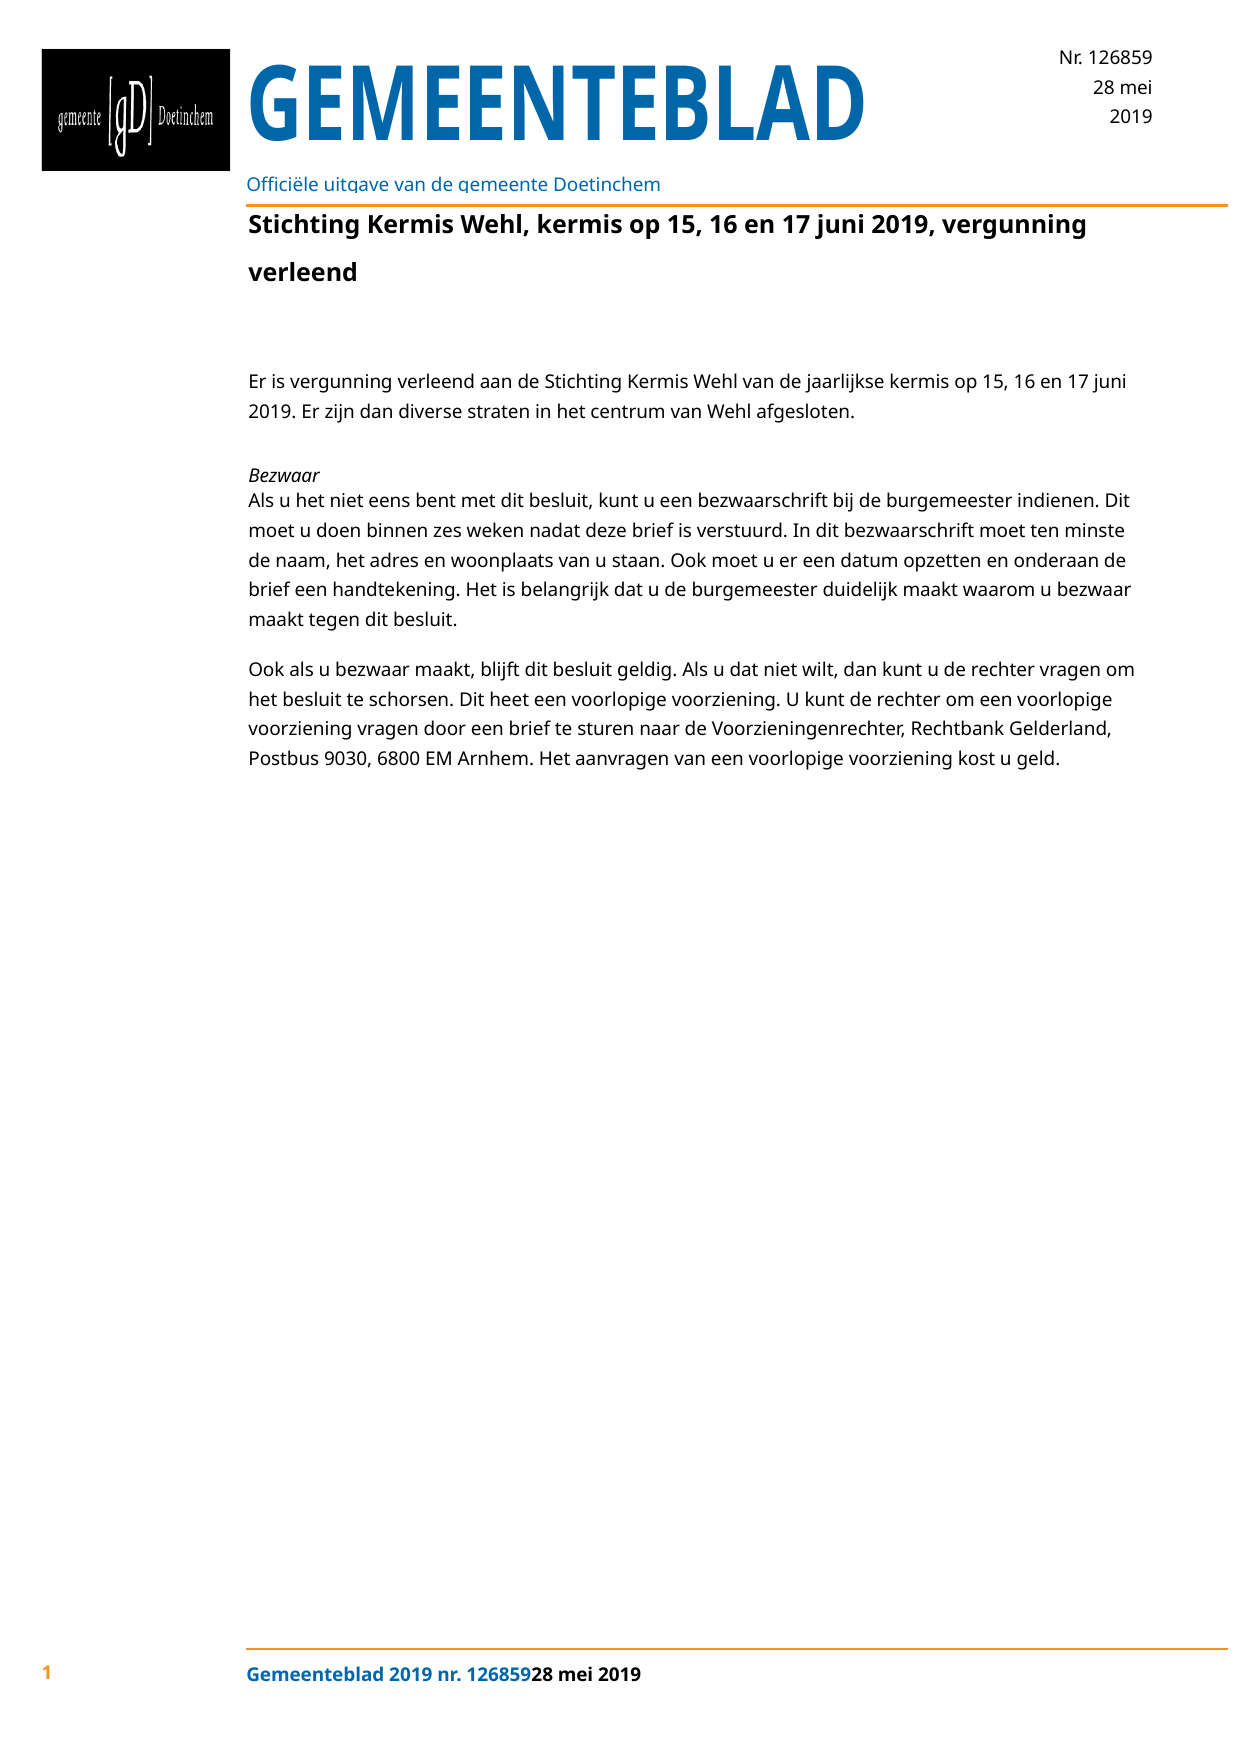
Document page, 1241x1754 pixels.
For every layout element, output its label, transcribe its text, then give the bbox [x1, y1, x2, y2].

picture [41, 47, 231, 172]
text Als u het niet eens bent met dit besluit, kunt u een bezwaarschrift bij de burgemeester indienen. Dit moet u doen binnen zes weken nadat deze brief is verstuurd. In dit bezwaarschrift moet ten minste de naam, het adres en woonplaats van u staan. Ook moet u er een datum opzetten en onderaan de brief een handtekening. Het is belangrijk dat u de burgemeester duidelijk maakt waarom u bezwaar maakt tegen dit besluit. [248, 488, 1152, 632]
text Ook als u bezwaar maakt, blijft dit besluit geldig. Als u dat niet wilt, dan kunt u de rechter vragen om het besluit te schorsen. Dit heet een voorlopige voorziening. U kunt de rechter om een voorlopige voorziening vragen door een brief te sturen naar de Voorzieningenrechter, Rechtbank Gelderland, Postbus 9030, 6800 EM Arnhem. Het aanvragen van een voorlopige voorziening kost u geld. [248, 656, 1152, 771]
text Bezwaar [248, 462, 1152, 488]
text Er is vergunning verleend aan de Stichting Kermis Wehl van de jaarlijkse kermis op 15, 16 en 17 juni 2019. Er zijn dan diverse straten in het centrum van Wehl afgesloten. [248, 368, 1152, 424]
text Stichting Kermis Wehl, kermis op 15, 16 en 17 juni 2019, vergunning verleend [248, 207, 1152, 288]
